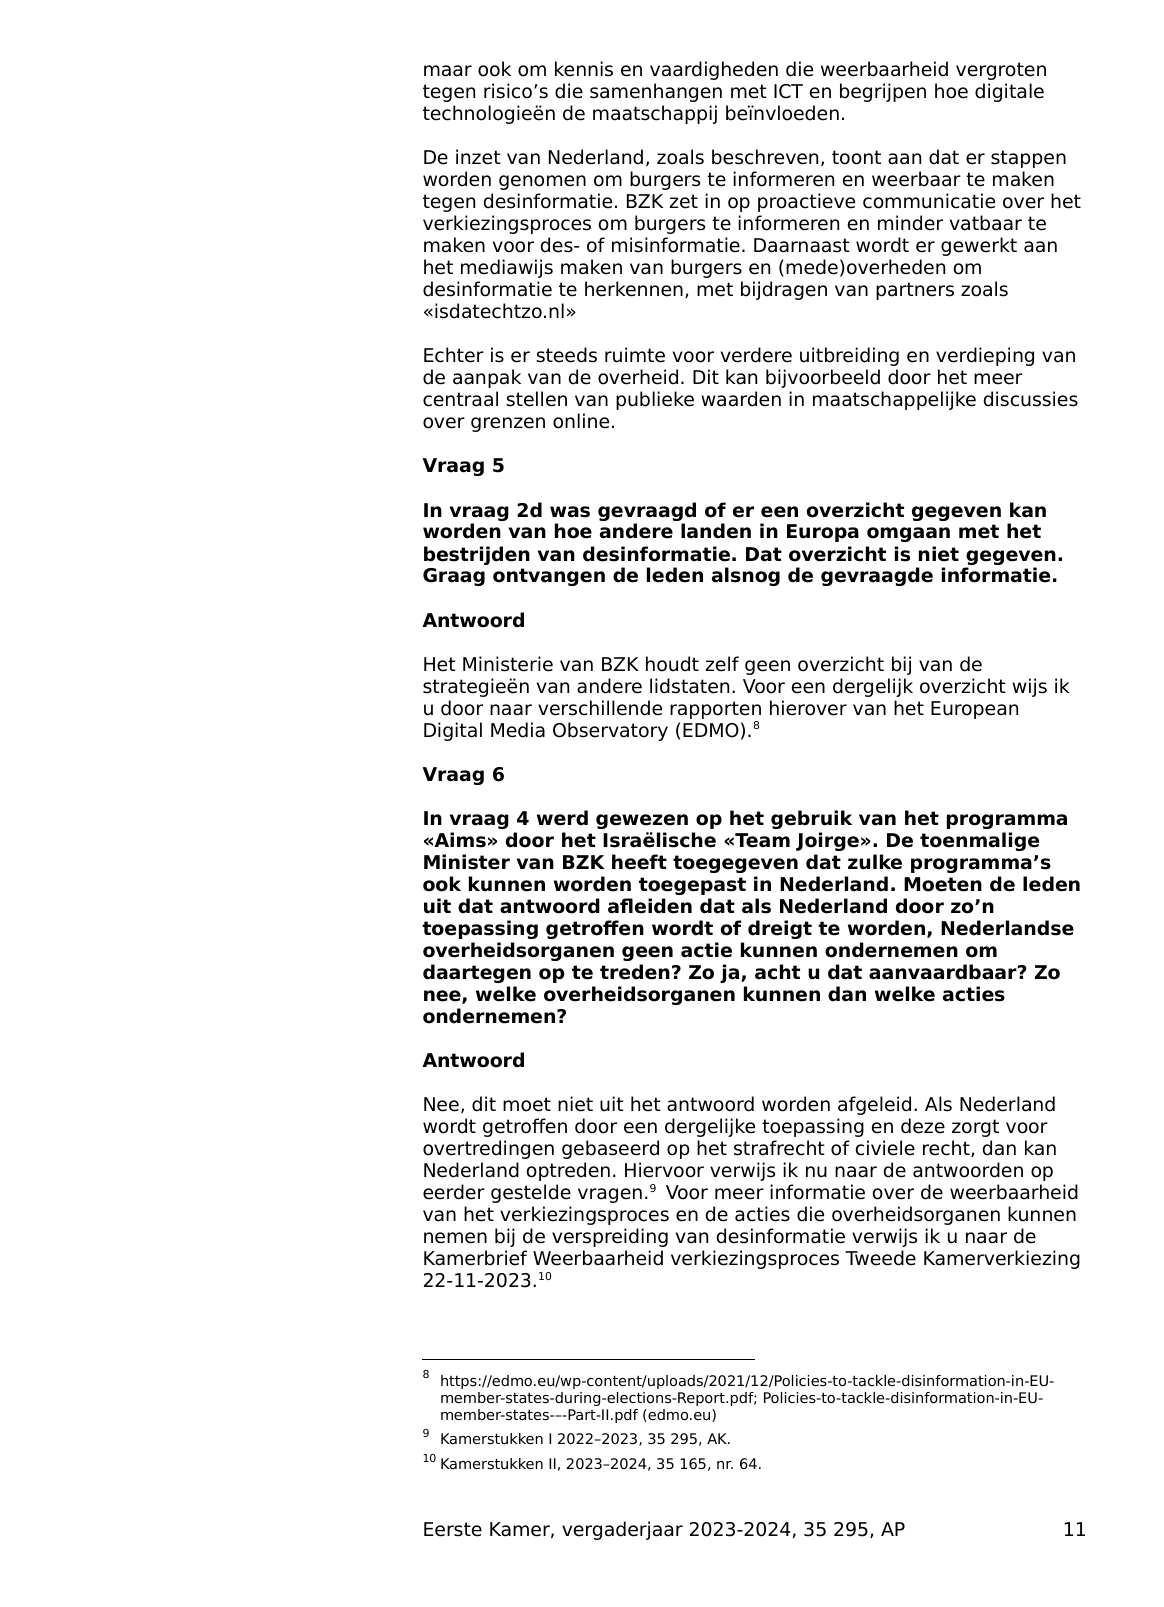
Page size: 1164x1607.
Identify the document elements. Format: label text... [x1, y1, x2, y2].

text https://edmo.eu/wp-content/uploads/2021/12/Policies-to-tackle-disinformation-in-EU-member-states-during-elections-Report.pdf; Policies-to-tackle-disinformation-in-EU-member-states-–-Part-II.pdf (edmo.eu) [422, 1368, 1087, 1424]
text Kamerstukken I 2022–2023, 35 295, AK. [422, 1427, 1087, 1449]
text Vraag 6 [422, 764, 1087, 786]
text Nee, dit moet niet uit het antwoord worden afgeleid. Als Nederland wordt getroffen door een dergelijke toepassing en deze zorgt voor overtredingen gebaseerd op het strafrecht of civiele recht, dan kan Nederland optreden. Hiervoor verwijs ik nu naar de antwoorden op eerder gestelde vragen. Voor meer informatie over de weerbaarheid van het verkiezingsproces en de acties die overheidsorganen kunnen nemen bij de verspreiding van desinformatie verwijs ik u naar de Kamerbrief Weerbaarheid verkiezingsproces Tweede Kamerverkiezing 22-11-2023. [422, 1094, 1087, 1292]
text In vraag 4 werd gewezen op het gebruik van het programma «Aims» door het Israëlische «Team Joirge». De toenmalige Minister van BZK heeft toegegeven dat zulke programma’s ook kunnen worden toegepast in Nederland. Moeten de leden uit dat antwoord afleiden dat als Nederland door zo’n toepassing getroffen wordt of dreigt te worden, Nederlandse overheidsorganen geen actie kunnen ondernemen om daartegen op te treden? Zo ja, acht u dat aanvaardbaar? Zo nee, welke overheidsorganen kunnen dan welke acties ondernemen? [422, 808, 1087, 1028]
text Echter is er steeds ruimte voor verdere uitbreiding en verdieping van de aanpak van de overheid. Dit kan bijvoorbeeld door het meer centraal stellen van publieke waarden in maatschappelijke discussies over grenzen online. [422, 345, 1087, 433]
text Vraag 5 [422, 455, 1087, 477]
text Antwoord [422, 609, 1087, 632]
text Kamerstukken II, 2023–2024, 35 165, nr. 64. [422, 1452, 1087, 1474]
text De inzet van Nederland, zoals beschreven, toont aan dat er stappen worden genomen om burgers te informeren en weerbaar te maken tegen desinformatie. BZK zet in op proactieve communicatie over het verkiezingsproces om burgers te informeren en minder vatbaar te maken voor des- of misinformatie. Daarnaast wordt er gewerkt aan het mediawijs maken van burgers en (mede)overheden om desinformatie te herkennen, met bijdragen van partners zoals «isdatechtzo.nl» [422, 147, 1087, 323]
text In vraag 2d was gevraagd of er een overzicht gegeven kan worden van hoe andere landen in Europa omgaan met het bestrijden van desinformatie. Dat overzicht is niet gegeven. Graag ontvangen de leden alsnog de gevraagde informatie. [422, 499, 1087, 587]
text Antwoord [422, 1050, 1087, 1072]
text maar ook om kennis en vaardigheden die weerbaarheid vergroten tegen risico’s die samenhangen met ICT en begrijpen hoe digitale technologieën de maatschappij beïnvloeden. [422, 59, 1087, 125]
text Het Ministerie van BZK houdt zelf geen overzicht bij van de strategieën van andere lidstaten. Voor een dergelijk overzicht wijs ik u door naar verschillende rapporten hierover van het European Digital Media Observatory (EDMO). [422, 654, 1087, 742]
